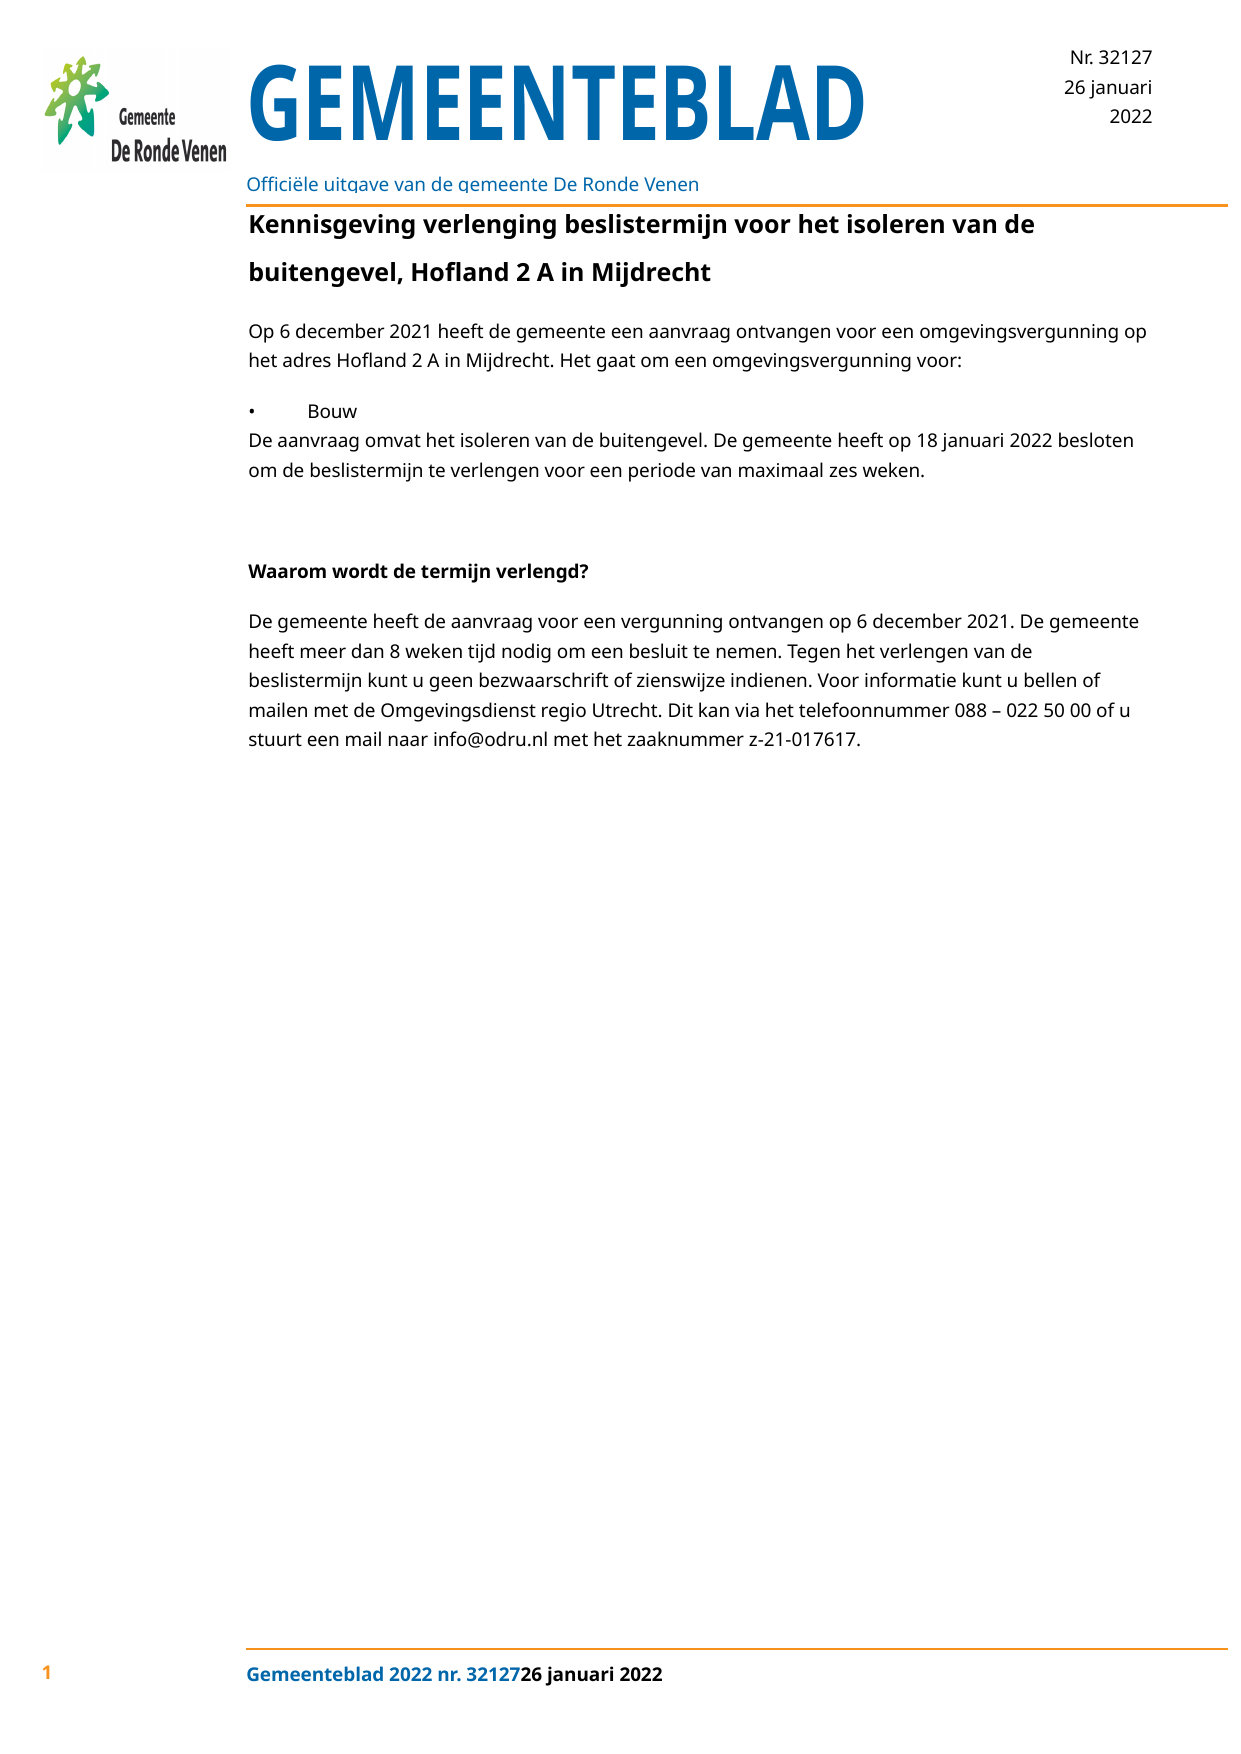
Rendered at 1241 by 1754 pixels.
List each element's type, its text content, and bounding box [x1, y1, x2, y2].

picture [41, 47, 231, 172]
text Kennisgeving verlenging beslistermijn voor het isoleren van de buitengevel, Hofland 2 A in Mijdrecht [248, 207, 1152, 288]
text De gemeente heeft de aanvraag voor een vergunning ontvangen op 6 december 2021. De gemeente heeft meer dan 8 weken tijd nodig om een besluit te nemen. Tegen het verlengen van de beslistermijn kunt u geen bezwaarschrift of zienswijze indienen. Voor informatie kunt u bellen of mailen met de Omgevingsdienst regio Utrecht. Dit kan via het telefoonnummer 088 – 022 50 00 of u stuurt een mail naar info@odru.nl met het zaaknummer z-21-017617. [248, 608, 1152, 752]
list Bouw [248, 398, 1152, 424]
text De aanvraag omvat het isoleren van de buitengevel. De gemeente heeft op 18 januari 2022 besloten om de beslistermijn te verlengen voor een periode van maximaal zes weken. [248, 427, 1152, 483]
text Op 6 december 2021 heeft de gemeente een aanvraag ontvangen voor een omgevingsvergunning op het adres Hofland 2 A in Mijdrecht. Het gaat om een omgevingsvergunning voor: [248, 318, 1152, 373]
text Waarom wordt de termijn verlengd? [248, 558, 1152, 584]
